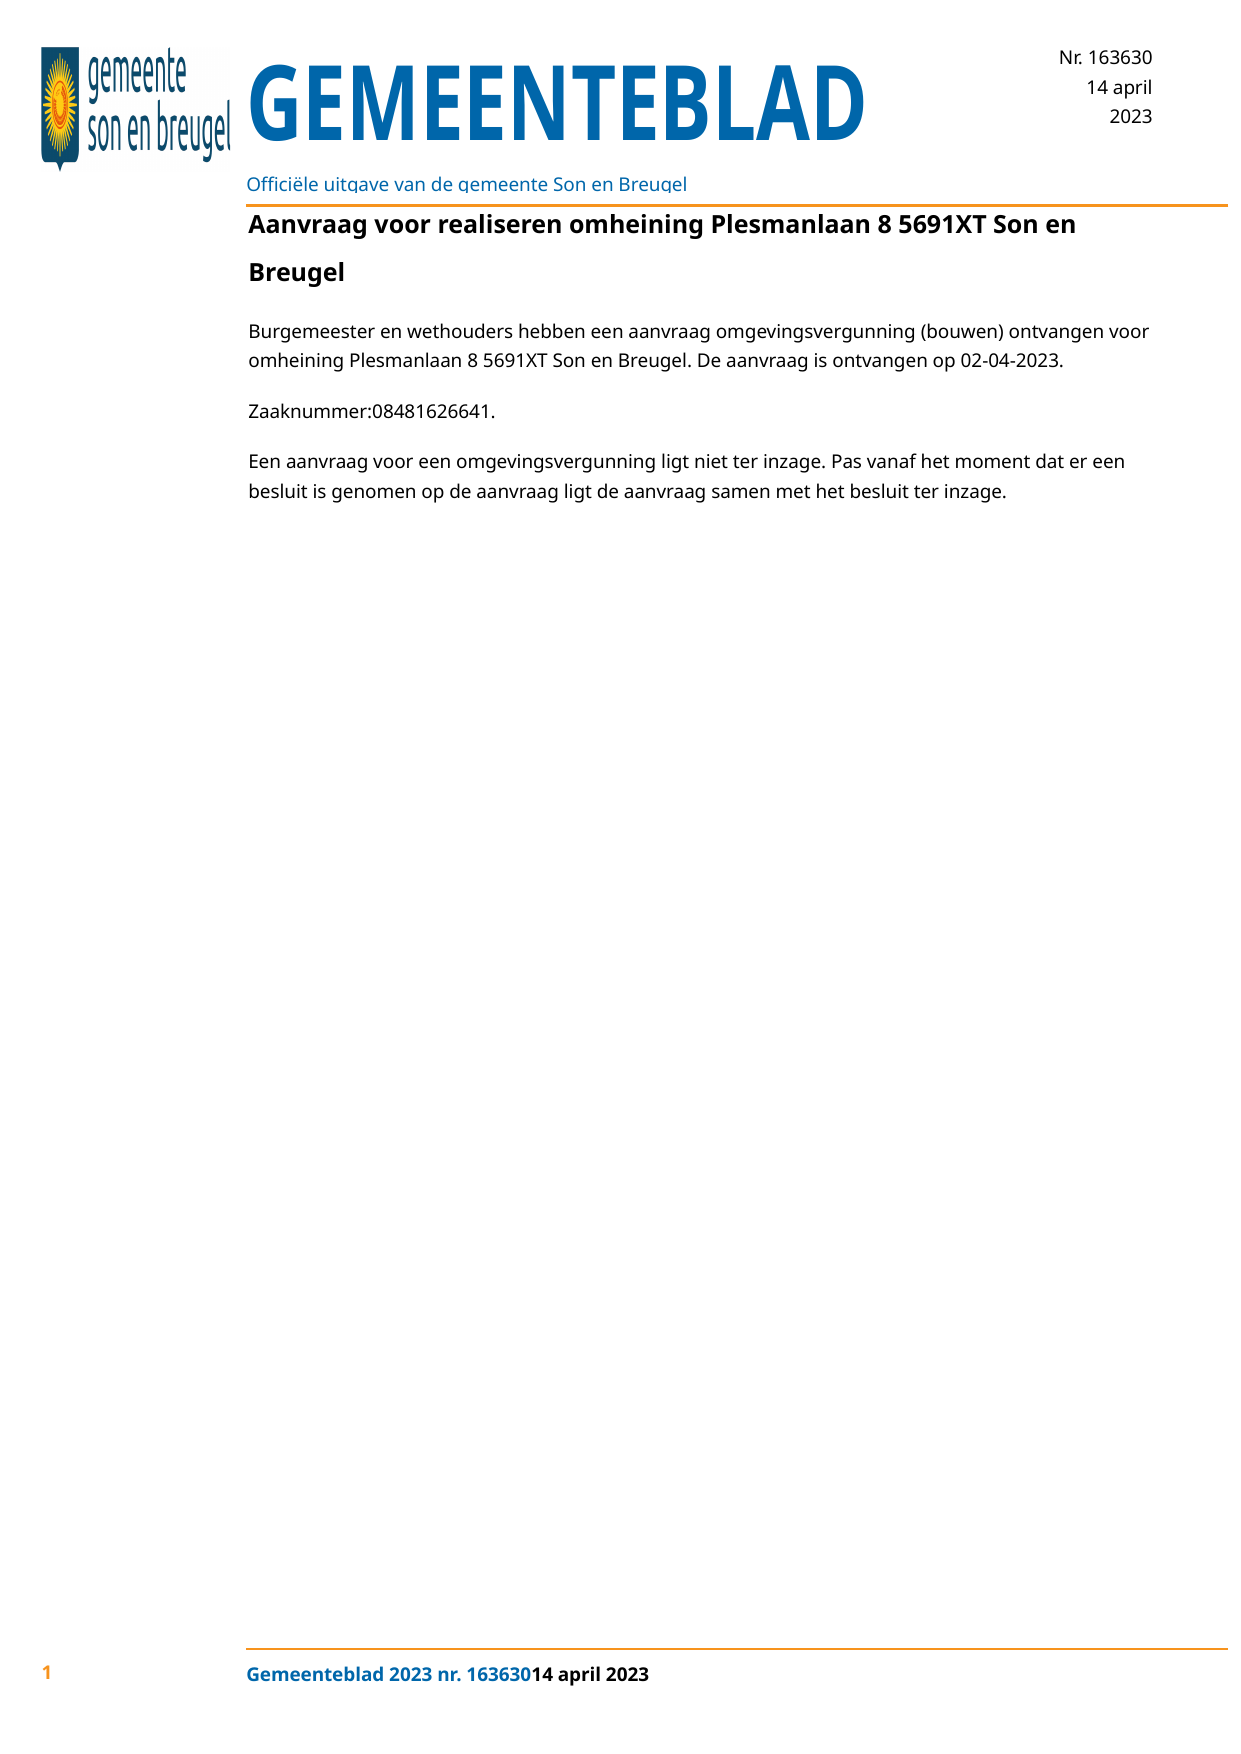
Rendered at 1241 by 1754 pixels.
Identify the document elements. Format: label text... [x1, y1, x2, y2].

text Burgemeester en wethouders hebben een aanvraag omgevingsvergunning (bouwen) ontvangen voor omheining Plesmanlaan 8 5691XT Son en Breugel. De aanvraag is ontvangen op 02-04-2023. [248, 318, 1152, 373]
text Zaaknummer:08481626641. [248, 398, 1152, 424]
picture [41, 47, 231, 172]
text Een aanvraag voor een omgevingsvergunning ligt niet ter inzage. Pas vanaf het moment dat er een besluit is genomen op de aanvraag ligt de aanvraag samen met het besluit ter inzage. [248, 448, 1152, 504]
text Aanvraag voor realiseren omheining Plesmanlaan 8 5691XT Son en Breugel [248, 207, 1152, 288]
